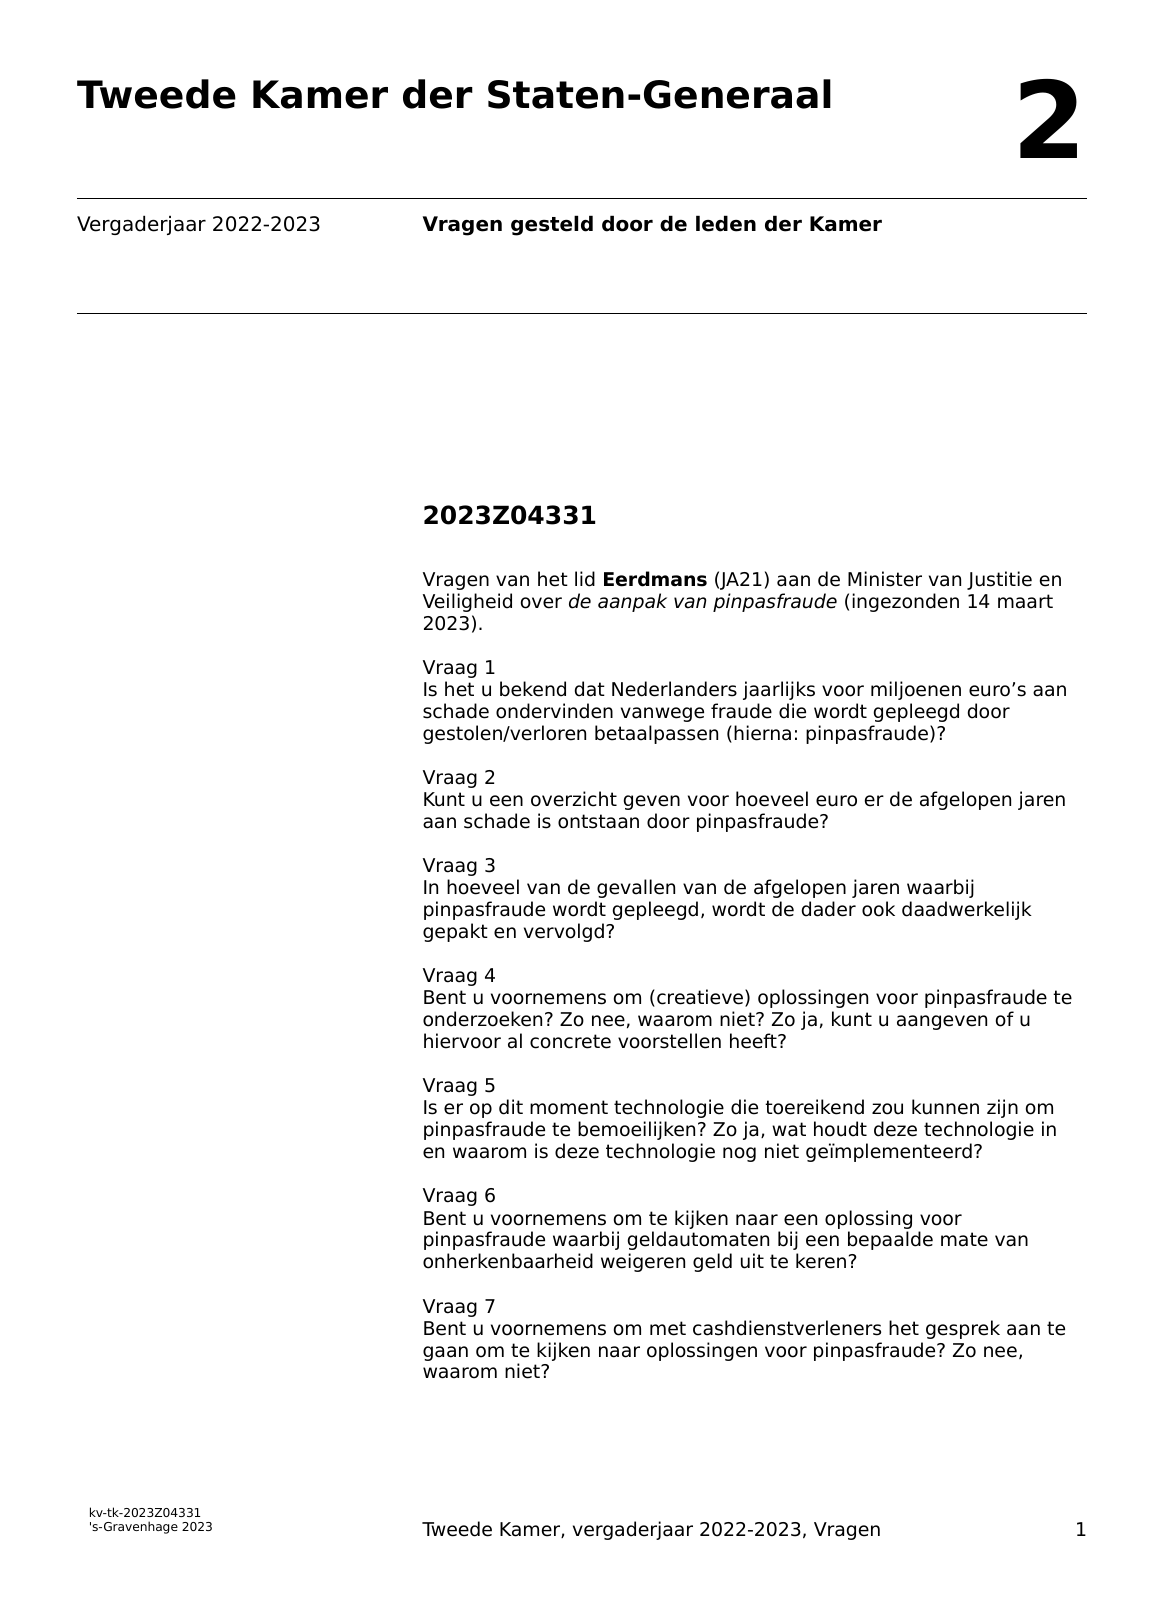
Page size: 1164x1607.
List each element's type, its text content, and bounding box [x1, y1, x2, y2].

text Vraag 7 [422, 1296, 1087, 1317]
text kv-tk-2023Z04331 [88, 1506, 323, 1520]
table_cell Vergaderjaar 2022-2023 [77, 199, 422, 313]
text Is het u bekend dat Nederlanders jaarlijks voor miljoenen euro’s aan schade ondervinden vanwege fraude die wordt gepleegd door gestolen/verloren betaalpassen (hierna: pinpasfraude)? [422, 679, 1087, 745]
text Is er op dit moment technologie die toereikend zou kunnen zijn om pinpasfraude te bemoeilijken? Zo ja, wat houdt deze technologie in en waarom is deze technologie nog niet geïmplementeerd? [422, 1097, 1087, 1163]
text Bent u voornemens om te kijken naar een oplossing voor pinpasfraude waarbij geldautomaten bij een bepaalde mate van onherkenbaarheid weigeren geld uit te keren? [422, 1207, 1087, 1273]
text Vraag 4 [422, 965, 1087, 987]
text Vraag 1 [422, 657, 1087, 679]
text Vragen van het lid Eerdmans (JA21) aan de Minister van Justitie en Veiligheid over de aanpak van pinpasfraude (ingezonden 14 maart 2023). [422, 569, 1087, 635]
text Kunt u een overzicht geven voor hoeveel euro er de afgelopen jaren aan schade is ontstaan door pinpasfraude? [422, 789, 1087, 833]
table_cell Vragen gesteld door de leden der Kamer [422, 199, 1087, 313]
table_header 2 [886, 59, 1087, 198]
text Bent u voornemens om (creatieve) oplossingen voor pinpasfraude te onderzoeken? Zo nee, waarom niet? Zo ja, kunt u aangeven of u hiervoor al concrete voorstellen heeft? [422, 987, 1087, 1053]
text In hoeveel van de gevallen van de afgelopen jaren waarbij pinpasfraude wordt gepleegd, wordt de dader ook daadwerkelijk gepakt en vervolgd? [422, 877, 1087, 943]
text 's-Gravenhage 2023 [88, 1520, 323, 1534]
text 2023Z04331 [422, 501, 1087, 531]
text Bent u voornemens om met cashdienstverleners het gesprek aan te gaan om te kijken naar oplossingen voor pinpasfraude? Zo nee, waarom niet? [422, 1317, 1087, 1383]
table_header Tweede Kamer der Staten-Generaal [77, 59, 886, 198]
text Vraag 6 [422, 1185, 1087, 1207]
text Vraag 3 [422, 855, 1087, 877]
text Vraag 2 [422, 767, 1087, 789]
text Vraag 5 [422, 1075, 1087, 1097]
